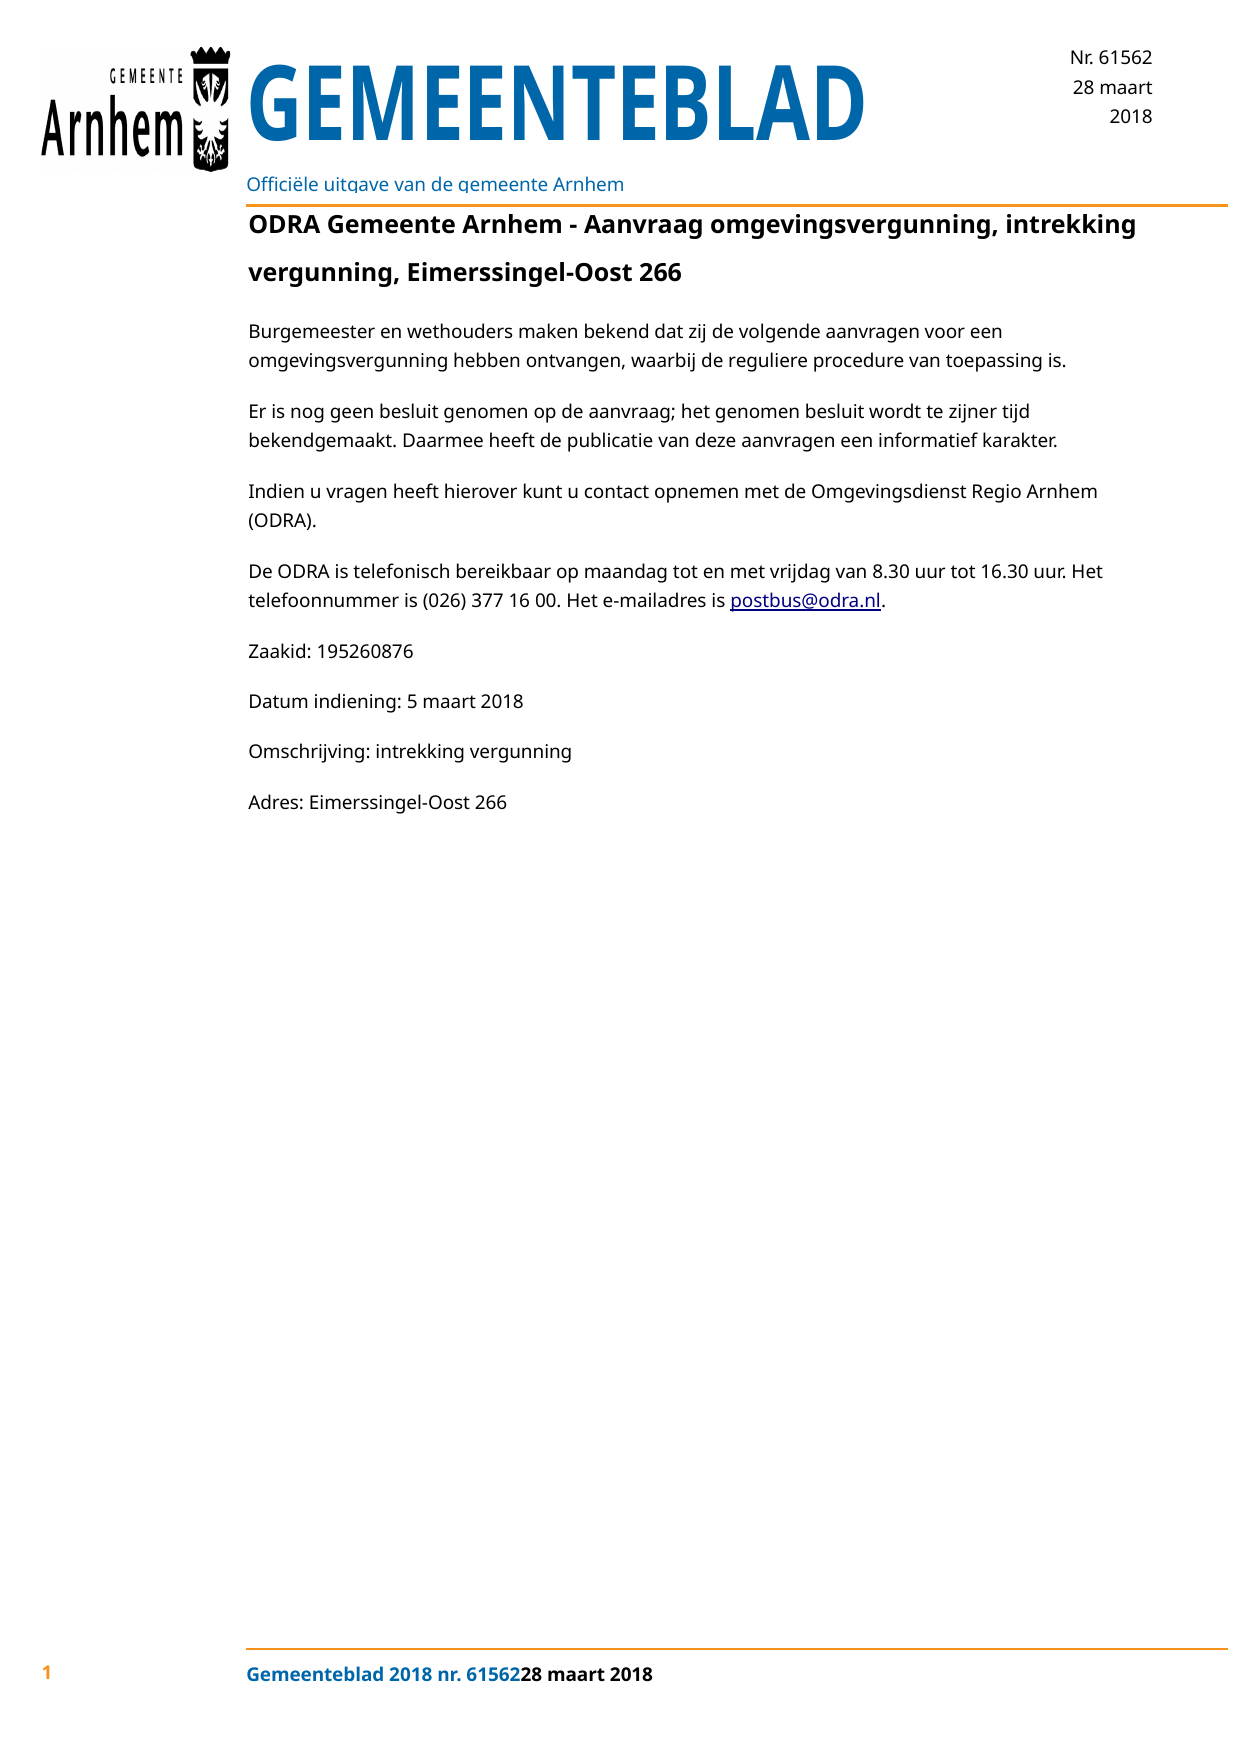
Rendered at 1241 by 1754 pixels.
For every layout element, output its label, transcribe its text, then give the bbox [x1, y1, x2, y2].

text Adres: Eimerssingel-Oost 266 [248, 789, 1152, 815]
picture [41, 47, 231, 172]
text Indien u vragen heeft hierover kunt u contact opnemen met de Omgevingsdienst Regio Arnhem (ODRA). [248, 478, 1152, 533]
text ODRA Gemeente Arnhem - Aanvraag omgevingsvergunning, intrekking vergunning, Eimerssingel-Oost 266 [248, 207, 1152, 288]
text Omschrijving: intrekking vergunning [248, 739, 1152, 764]
text Burgemeester en wethouders maken bekend dat zij de volgende aanvragen voor een omgevingsvergunning hebben ontvangen, waarbij de reguliere procedure van toepassing is. [248, 318, 1152, 373]
text De ODRA is telefonisch bereikbaar op maandag tot en met vrijdag van 8.30 uur tot 16.30 uur. Het telefoonnummer is (026) 377 16 00. Het e-mailadres is postbus@odra.nl. [248, 558, 1152, 613]
text Er is nog geen besluit genomen op de aanvraag; het genomen besluit wordt te zijner tijd bekendgemaakt. Daarmee heeft de publicatie van deze aanvragen een informatief karakter. [248, 398, 1152, 453]
text Zaakid: 195260876 [248, 638, 1152, 664]
text Datum indiening: 5 maart 2018 [248, 688, 1152, 714]
